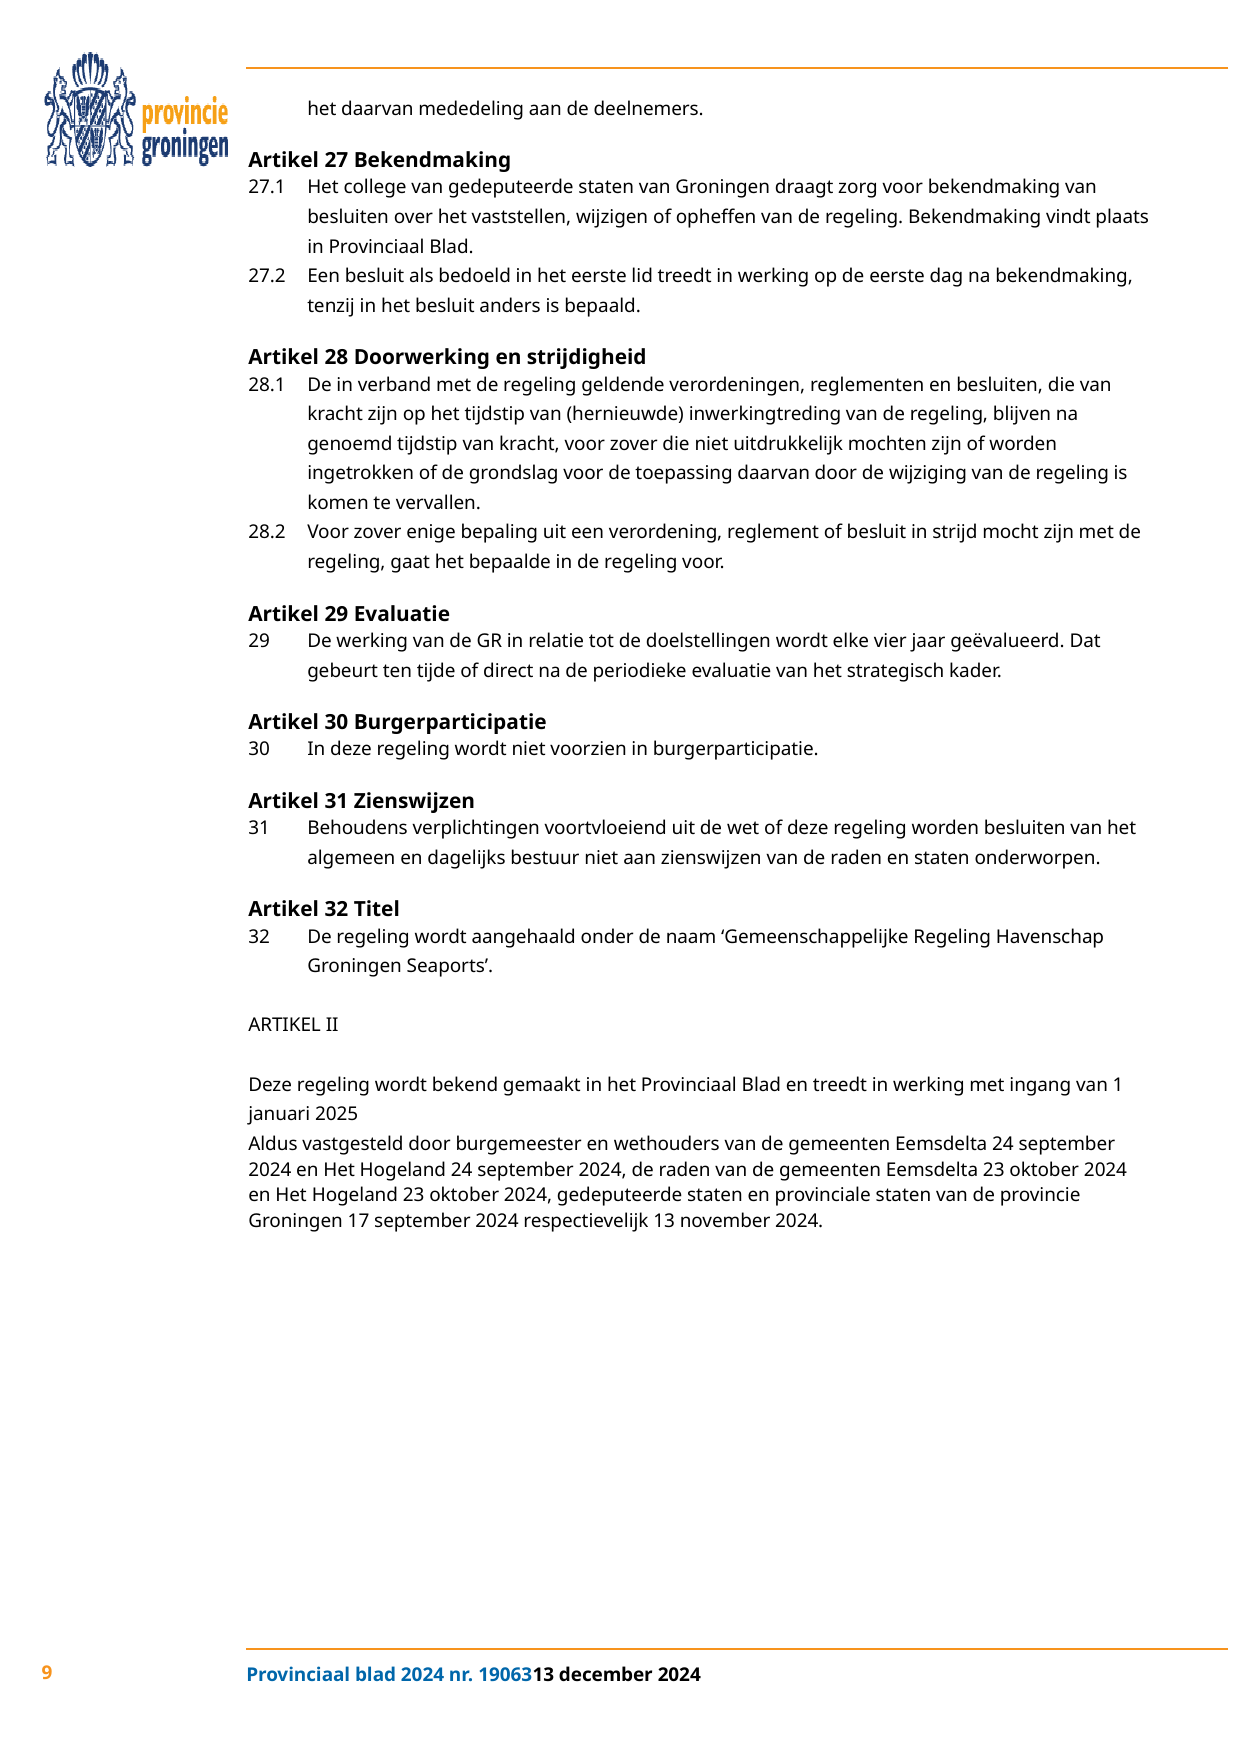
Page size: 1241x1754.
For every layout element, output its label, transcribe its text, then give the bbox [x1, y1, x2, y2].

text Artikel 32 Titel [248, 894, 1152, 923]
text Artikel 29 Evaluatie [248, 599, 1152, 627]
text ARTIKEL II [248, 1012, 1152, 1037]
text Artikel 27 Bekendmaking [248, 145, 1152, 174]
list het daarvan mededeling aan de deelnemers. [248, 95, 1152, 121]
list De regeling wordt aangehaald onder de naam ‘Gemeenschappelijke Regeling Havenschap Groningen Seaports’. [248, 923, 1152, 978]
list Behoudens verplichtingen voortvloeiend uit de wet of deze regeling worden besluiten van het algemeen en dagelijks bestuur niet aan zienswijzen van de raden en staten onderworpen. [248, 814, 1152, 870]
picture [41, 47, 231, 172]
list In deze regeling wordt niet voorzien in burgerparticipatie. [248, 736, 1152, 761]
text Artikel 28 Doorwerking en strijdigheid [248, 342, 1152, 371]
list Het college van gedeputeerde staten van Groningen draagt zorg voor bekendmaking van besluiten over het vaststellen, wijzigen of opheffen van de regeling. Bekendmaking vindt plaats in Provinciaal Blad. [248, 174, 1152, 258]
text Artikel 30 Burgerparticipatie [248, 707, 1152, 736]
text Aldus vastgesteld door burgemeester en wethouders van de gemeenten Eemsdelta 24 september 2024 en Het Hogeland 24 september 2024, de raden van de gemeenten Eemsdelta 23 oktober 2024 en Het Hogeland 23 oktober 2024, gedeputeerde staten en provinciale staten van de provincie Groningen 17 september 2024 respectievelijk 13 november 2024. [248, 1130, 1152, 1233]
list De in verband met de regeling geldende verordeningen, reglementen en besluiten, die van kracht zijn op het tijdstip van (hernieuwde) inwerkingtreding van de regeling, blijven na genoemd tijdstip van kracht, voor zover die niet uitdrukkelijk mochten zijn of worden ingetrokken of de grondslag voor de toepassing daarvan door de wijziging van de regeling is komen te vervallen. [248, 371, 1152, 515]
text Deze regeling wordt bekend gemaakt in het Provinciaal Blad en treedt in werking met ingang van 1 januari 2025 [248, 1071, 1152, 1126]
text Artikel 31 Zienswijzen [248, 786, 1152, 814]
list Voor zover enige bepaling uit een verordening, reglement of besluit in strijd mocht zijn met de regeling, gaat het bepaalde in de regeling voor. [248, 519, 1152, 574]
list De werking van de GR in relatie tot de doelstellingen wordt elke vier jaar geëvalueerd. Dat gebeurt ten tijde of direct na de periodieke evaluatie van het strategisch kader. [248, 627, 1152, 682]
list Een besluit als bedoeld in het eerste lid treedt in werking op de eerste dag na bekendmaking, tenzij in het besluit anders is bepaald. [248, 262, 1152, 318]
